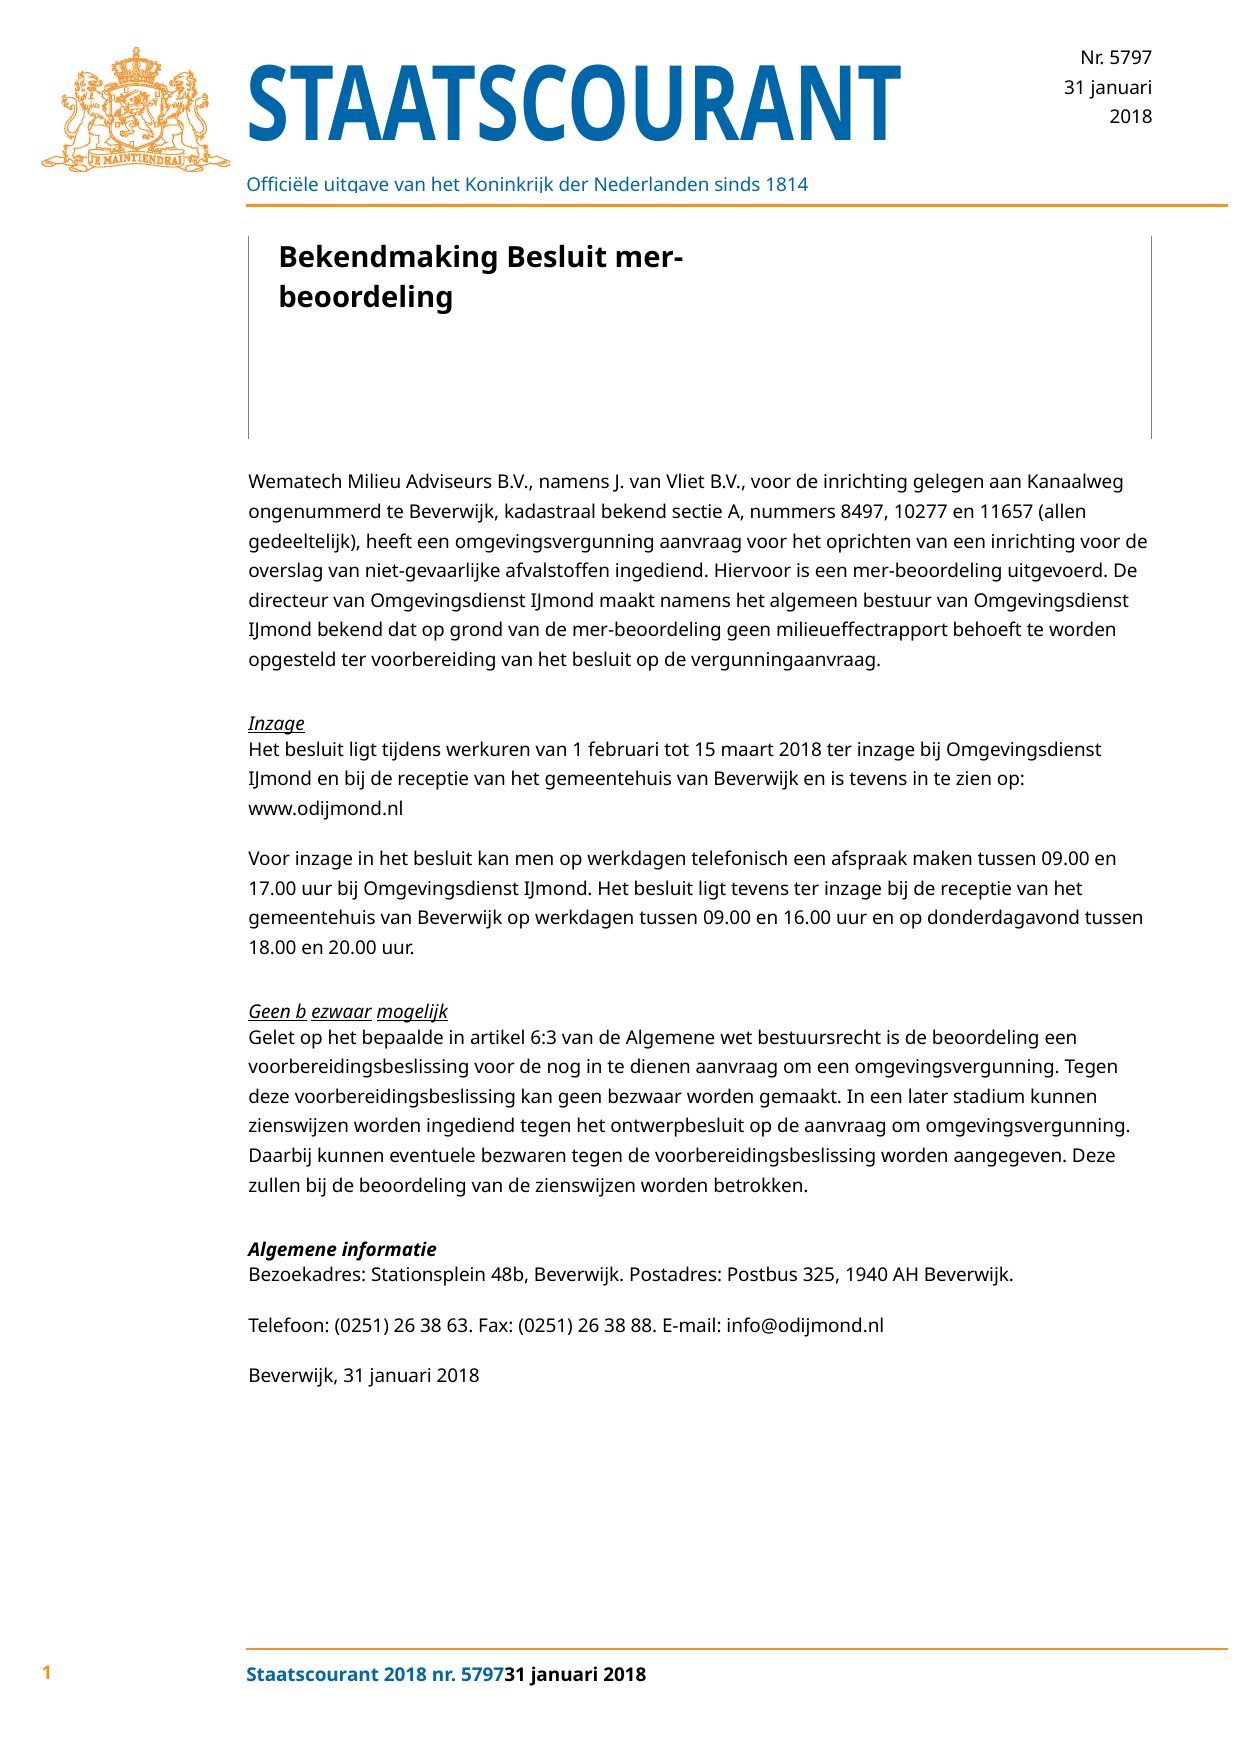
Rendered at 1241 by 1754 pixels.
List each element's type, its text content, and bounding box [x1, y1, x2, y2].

text Beverwijk, 31 januari 2018 [248, 1362, 1152, 1388]
text Voor inzage in het besluit kan men op werkdagen telefonisch een afspraak maken tussen 09.00 en 17.00 uur bij Omgevingsdienst IJmond. Het besluit ligt tevens ter inzage bij de receptie van het gemeentehuis van Beverwijk op werkdagen tussen 09.00 en 16.00 uur en op donderdagavond tussen 18.00 en 20.00 uur. [248, 845, 1152, 960]
text Inzage [248, 710, 1152, 736]
text Telefoon: (0251) 26 38 63. Fax: (0251) 26 38 88. E-mail: info@odijmond.nl [248, 1312, 1152, 1338]
text Algemene informatie [248, 1236, 1152, 1261]
picture [41, 47, 231, 172]
table_header [850, 414, 1151, 439]
text Wematech Milieu Adviseurs B.V., namens J. van Vliet B.V., voor de inrichting gelegen aan Kanaalweg ongenummerd te Beverwijk, kadastraal bekend sectie A, nummers 8497, 10277 en 11657 (allen gedeeltelijk), heeft een omgevingsvergunning aanvraag voor het oprichten van een inrichting voor de overslag van niet-gevaarlijke afvalstoffen ingediend. Hiervoor is een mer-beoordeling uitgevoerd. De directeur van Omgevingsdienst IJmond maakt namens het algemeen bestuur van Omgevingsdienst IJmond bekend dat op grond van de mer-beoordeling geen milieueffectrapport behoeft te worden opgesteld ter voorbereiding van het besluit op de vergunningaanvraag. [248, 469, 1152, 672]
text Bezoekadres: Stationsplein 48b, Beverwijk. Postadres: Postbus 325, 1940 AH Beverwijk. [248, 1261, 1152, 1287]
picture [912, 236, 1090, 414]
table_header [850, 236, 912, 413]
table_header Bekendmaking Besluit mer-beoordeling [249, 236, 850, 439]
text Gelet op het bepaalde in artikel 6:3 van de Algemene wet bestuursrecht is de beoordeling een voorbereidingsbeslissing voor de nog in te dienen aanvraag om een omgevingsvergunning. Tegen deze voorbereidingsbeslissing kan geen bezwaar worden gemaakt. In een later stadium kunnen zienswijzen worden ingediend tegen het ontwerpbesluit op de aanvraag om omgevingsvergunning. Daarbij kunnen eventuele bezwaren tegen de voorbereidingsbeslissing worden aangegeven. Deze zullen bij de beoordeling van de zienswijzen worden betrokken. [248, 1024, 1152, 1197]
text Het besluit ligt tijdens werkuren van 1 februari tot 15 maart 2018 ter inzage bij Omgevingsdienst IJmond en bij de receptie van het gemeentehuis van Beverwijk en is tevens in te zien op: www.odijmond.nl [248, 736, 1152, 821]
table_header [1090, 236, 1151, 413]
text Geen b ezwaar mogelijk [248, 998, 1152, 1024]
